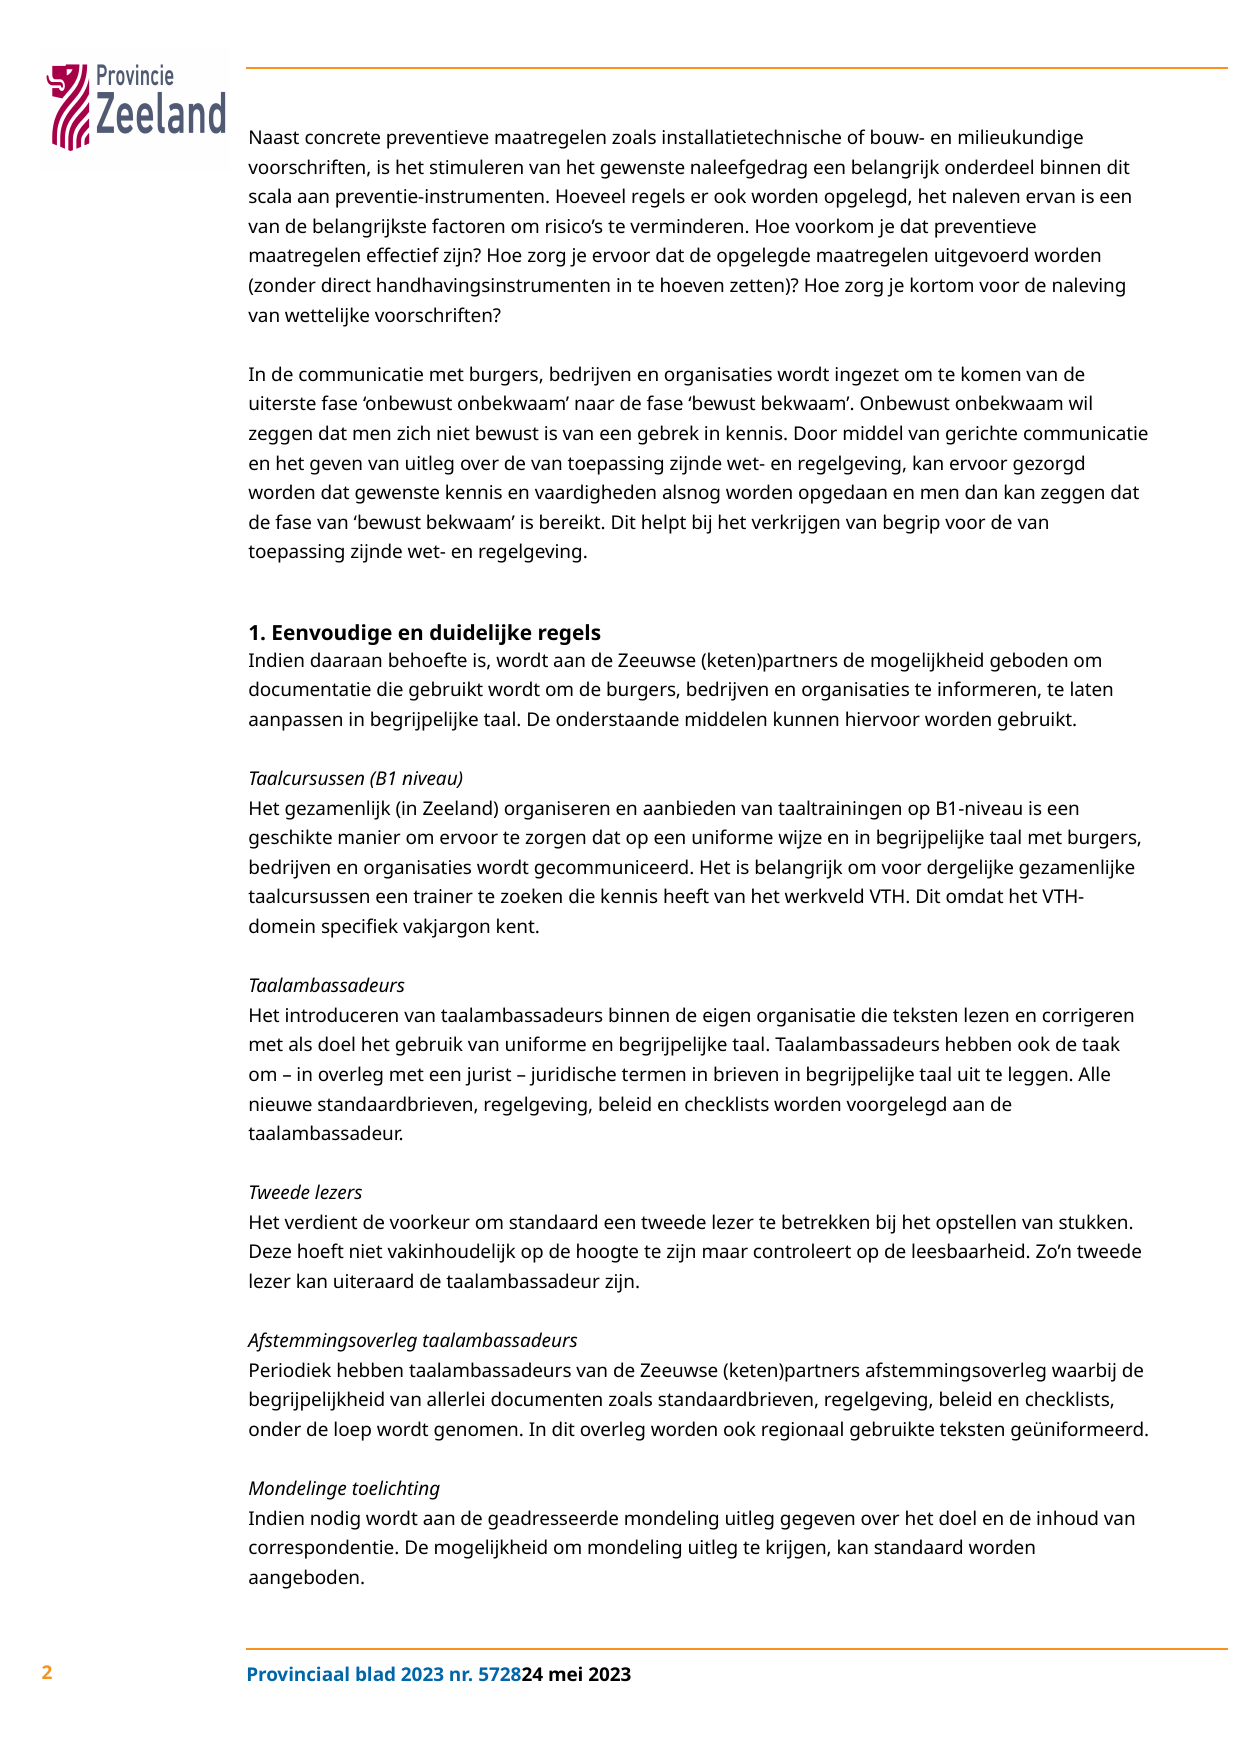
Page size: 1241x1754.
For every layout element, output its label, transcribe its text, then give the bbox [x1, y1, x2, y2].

text Het introduceren van taalambassadeurs binnen de eigen organisatie die teksten lezen en corrigeren met als doel het gebruik van uniforme en begrijpelijke taal. Taalambassadeurs hebben ook de taak om – in overleg met een jurist – juridische termen in brieven in begrijpelijke taal uit te leggen. Alle nieuwe standaardbrieven, regelgeving, beleid en checklists worden voorgelegd aan de taalambassadeur. [248, 1002, 1152, 1146]
text Taalambassadeurs [248, 972, 1152, 998]
text Het gezamenlijk (in Zeeland) organiseren en aanbieden van taaltrainingen op B1-niveau is een geschikte manier om ervoor te zorgen dat op een uniforme wijze en in begrijpelijke taal met burgers, bedrijven en organisaties wordt gecommuniceerd. Het is belangrijk om voor dergelijke gezamenlijke taalcursussen een trainer te zoeken die kennis heeft van het werkveld VTH. Dit omdat het VTH-domein specifiek vakjargon kent. [248, 795, 1152, 939]
text Tweede lezers [248, 1179, 1152, 1205]
text In de communicatie met burgers, bedrijven en organisaties wordt ingezet om te komen van de uiterste fase ‘onbewust onbekwaam’ naar de fase ‘bewust bekwaam’. Onbewust onbekwaam wil zeggen dat men zich niet bewust is van een gebrek in kennis. Door middel van gerichte communicatie en het geven van uitleg over de van toepassing zijnde wet- en regelgeving, kan ervoor gezorgd worden dat gewenste kennis en vaardigheden alsnog worden opgedaan en men dan kan zeggen dat de fase van ‘bewust bekwaam’ is bereikt. Dit helpt bij het verkrijgen van begrip voor de van toepassing zijnde wet- en regelgeving. [248, 361, 1152, 564]
text Afstemmingsoverleg taalambassadeurs [248, 1327, 1152, 1353]
text 1. Eenvoudige en duidelijke regels [248, 618, 1152, 647]
text Indien nodig wordt aan de geadresseerde mondeling uitleg gegeven over het doel en de inhoud van correspondentie. De mogelijkheid om mondeling uitleg te krijgen, kan standaard worden aangeboden. [248, 1505, 1152, 1590]
text Naast concrete preventieve maatregelen zoals installatietechnische of bouw- en milieukundige voorschriften, is het stimuleren van het gewenste naleefgedrag een belangrijk onderdeel binnen dit scala aan preventie-instrumenten. Hoeveel regels er ook worden opgelegd, het naleven ervan is een van de belangrijkste factoren om risico’s te verminderen. Hoe voorkom je dat preventieve maatregelen effectief zijn? Hoe zorg je ervoor dat de opgelegde maatregelen uitgevoerd worden (zonder direct handhavingsinstrumenten in te hoeven zetten)? Hoe zorg je kortom voor de naleving van wettelijke voorschriften? [248, 124, 1152, 328]
text Mondelinge toelichting [248, 1475, 1152, 1501]
text Indien daaraan behoefte is, wordt aan de Zeeuwse (keten)partners de mogelijkheid geboden om documentatie die gebruikt wordt om de burgers, bedrijven en organisaties te informeren, te laten aanpassen in begrijpelijke taal. De onderstaande middelen kunnen hiervoor worden gebruikt. [248, 647, 1152, 732]
text Taalcursussen (B1 niveau) [248, 765, 1152, 791]
text Periodiek hebben taalambassadeurs van de Zeeuwse (keten)partners afstemmingsoverleg waarbij de begrijpelijkheid van allerlei documenten zoals standaardbrieven, regelgeving, beleid en checklists, onder de loep wordt genomen. In dit overleg worden ook regionaal gebruikte teksten geüniformeerd. [248, 1357, 1152, 1442]
picture [41, 47, 231, 172]
text Het verdient de voorkeur om standaard een tweede lezer te betrekken bij het opstellen van stukken. Deze hoeft niet vakinhoudelijk op de hoogte te zijn maar controleert op de leesbaarheid. Zo’n tweede lezer kan uiteraard de taalambassadeur zijn. [248, 1209, 1152, 1294]
